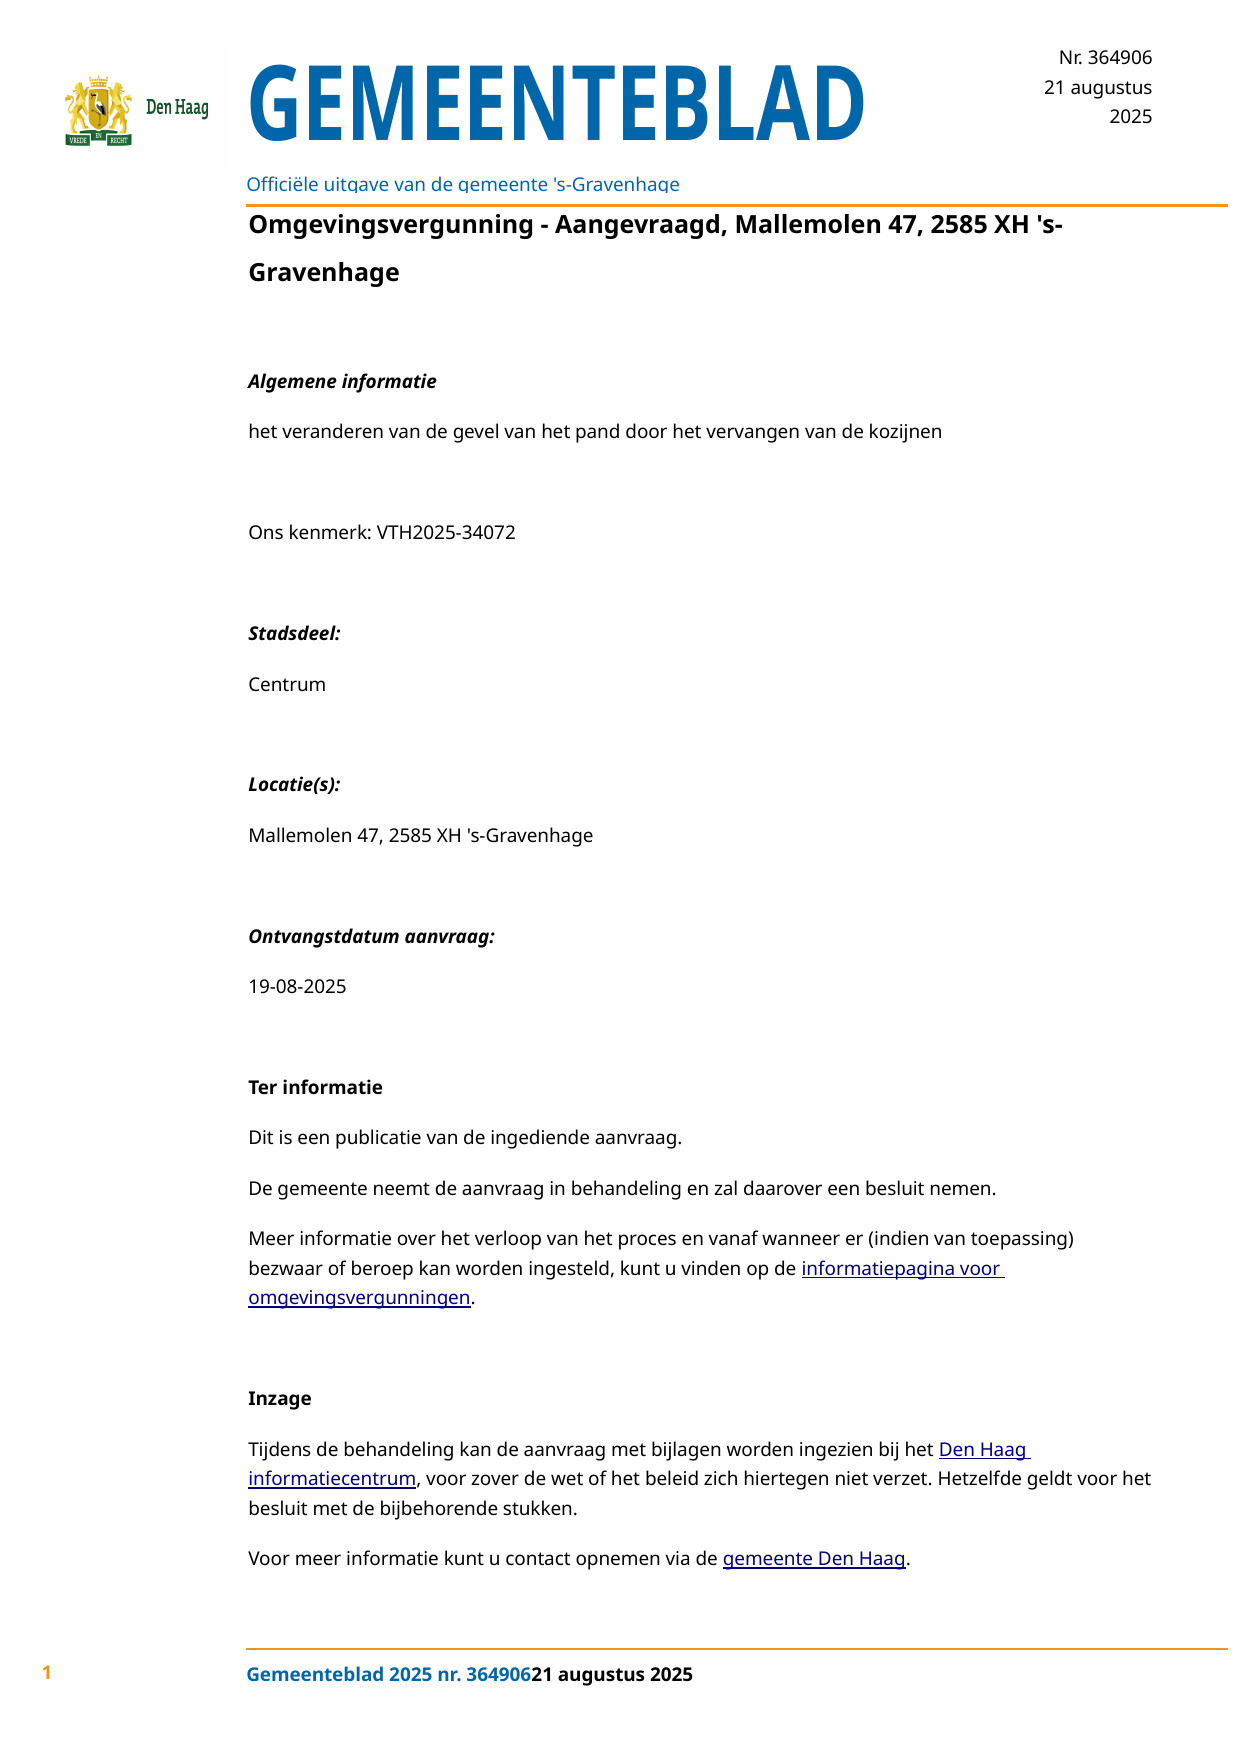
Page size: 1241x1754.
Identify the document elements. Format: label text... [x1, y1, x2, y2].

text Mallemolen 47, 2585 XH 's-Gravenhage [248, 822, 1152, 848]
text Algemene informatie [248, 368, 1152, 394]
picture [41, 47, 231, 172]
text 19-08-2025 [248, 973, 1152, 999]
text Ons kenmerk: VTH2025-34072 [248, 519, 1152, 545]
text Ter informatie [248, 1074, 1152, 1100]
text De gemeente neemt de aanvraag in behandeling en zal daarover een besluit nemen. [248, 1175, 1152, 1201]
text Inzage [248, 1385, 1152, 1411]
text Locatie(s): [248, 772, 1152, 797]
text Stadsdeel: [248, 620, 1152, 646]
text Centrum [248, 671, 1152, 697]
text Omgevingsvergunning - Aangevraagd, Mallemolen 47, 2585 XH 's-Gravenhage [248, 207, 1152, 288]
text Voor meer informatie kunt u contact opnemen via de gemeente Den Haag. [248, 1545, 1152, 1571]
text Ontvangstdatum aanvraag: [248, 923, 1152, 949]
text Meer informatie over het verloop van het proces en vanaf wanneer er (indien van toepassing) bezwaar of beroep kan worden ingesteld, kunt u vinden op de informatiepagina voor omgevingsvergunningen. [248, 1225, 1152, 1310]
text het veranderen van de gevel van het pand door het vervangen van de kozijnen [248, 419, 1152, 444]
text Dit is een publicatie van de ingediende aanvraag. [248, 1124, 1152, 1150]
text Tijdens de behandeling kan de aanvraag met bijlagen worden ingezien bij het Den Haag informatiecentrum, voor zover de wet of het beleid zich hiertegen niet verzet. Hetzelfde geldt voor het besluit met de bijbehorende stukken. [248, 1436, 1152, 1521]
